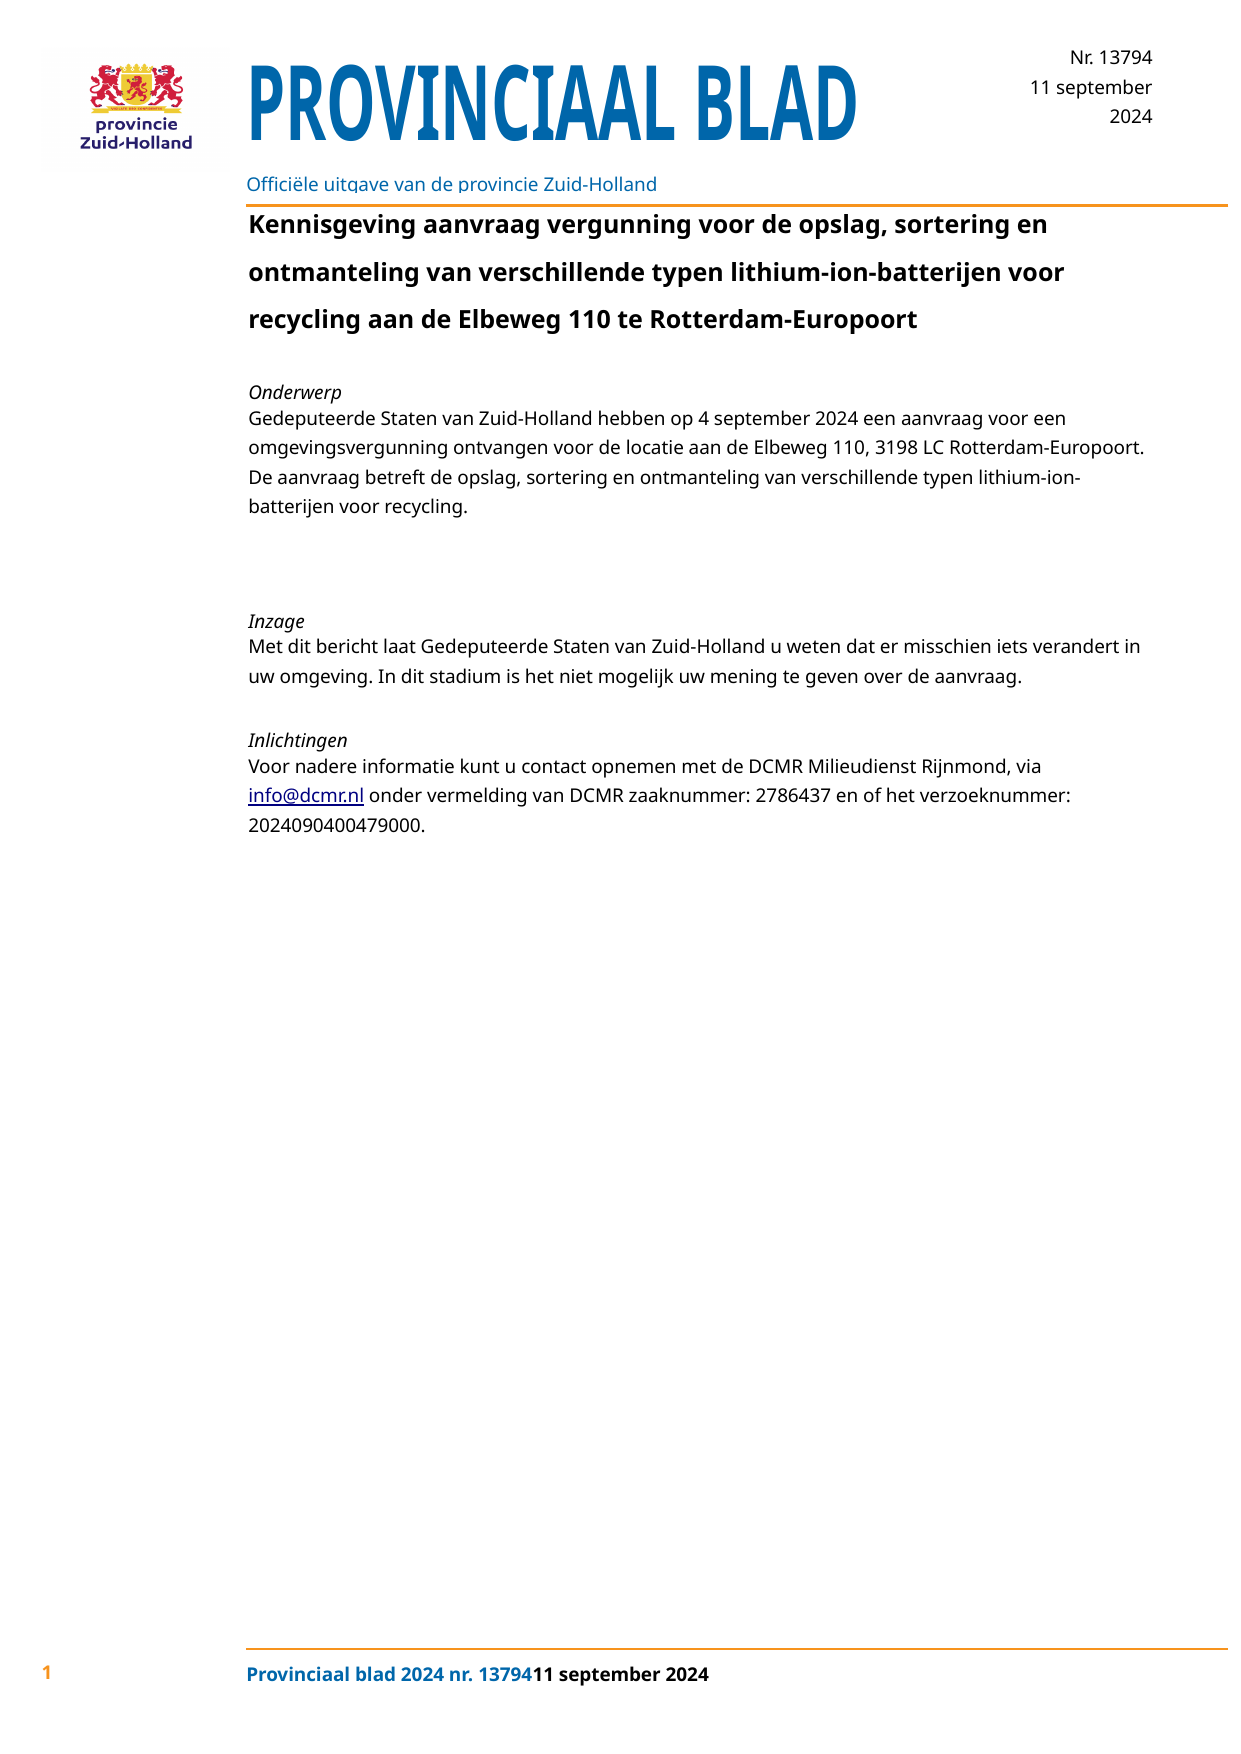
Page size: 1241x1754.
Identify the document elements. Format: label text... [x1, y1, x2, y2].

text Inlichtingen [248, 727, 1152, 753]
text Met dit bericht laat Gedeputeerde Staten van Zuid-Holland u weten dat er misschien iets verandert in uw omgeving. In dit stadium is het niet mogelijk uw mening te geven over de aanvraag. [248, 634, 1152, 689]
text Inzage [248, 608, 1152, 634]
text Onderwerp [248, 379, 1152, 405]
text Kennisgeving aanvraag vergunning voor de opslag, sortering en ontmanteling van verschillende typen lithium-ion-batterijen voor recycling aan de Elbeweg 110 te Rotterdam-Europoort [248, 207, 1152, 336]
picture [41, 47, 231, 172]
text Gedeputeerde Staten van Zuid-Holland hebben op 4 september 2024 een aanvraag voor een omgevingsvergunning ontvangen voor de locatie aan de Elbeweg 110, 3198 LC Rotterdam-Europoort. De aanvraag betreft de opslag, sortering en ontmanteling van verschillende typen lithium-ion-batterijen voor recycling. [248, 405, 1152, 519]
text Voor nadere informatie kunt u contact opnemen met de DCMR Milieudienst Rijnmond, via info@dcmr.nl onder vermelding van DCMR zaaknummer: 2786437 en of het verzoeknummer: 2024090400479000. [248, 753, 1152, 838]
